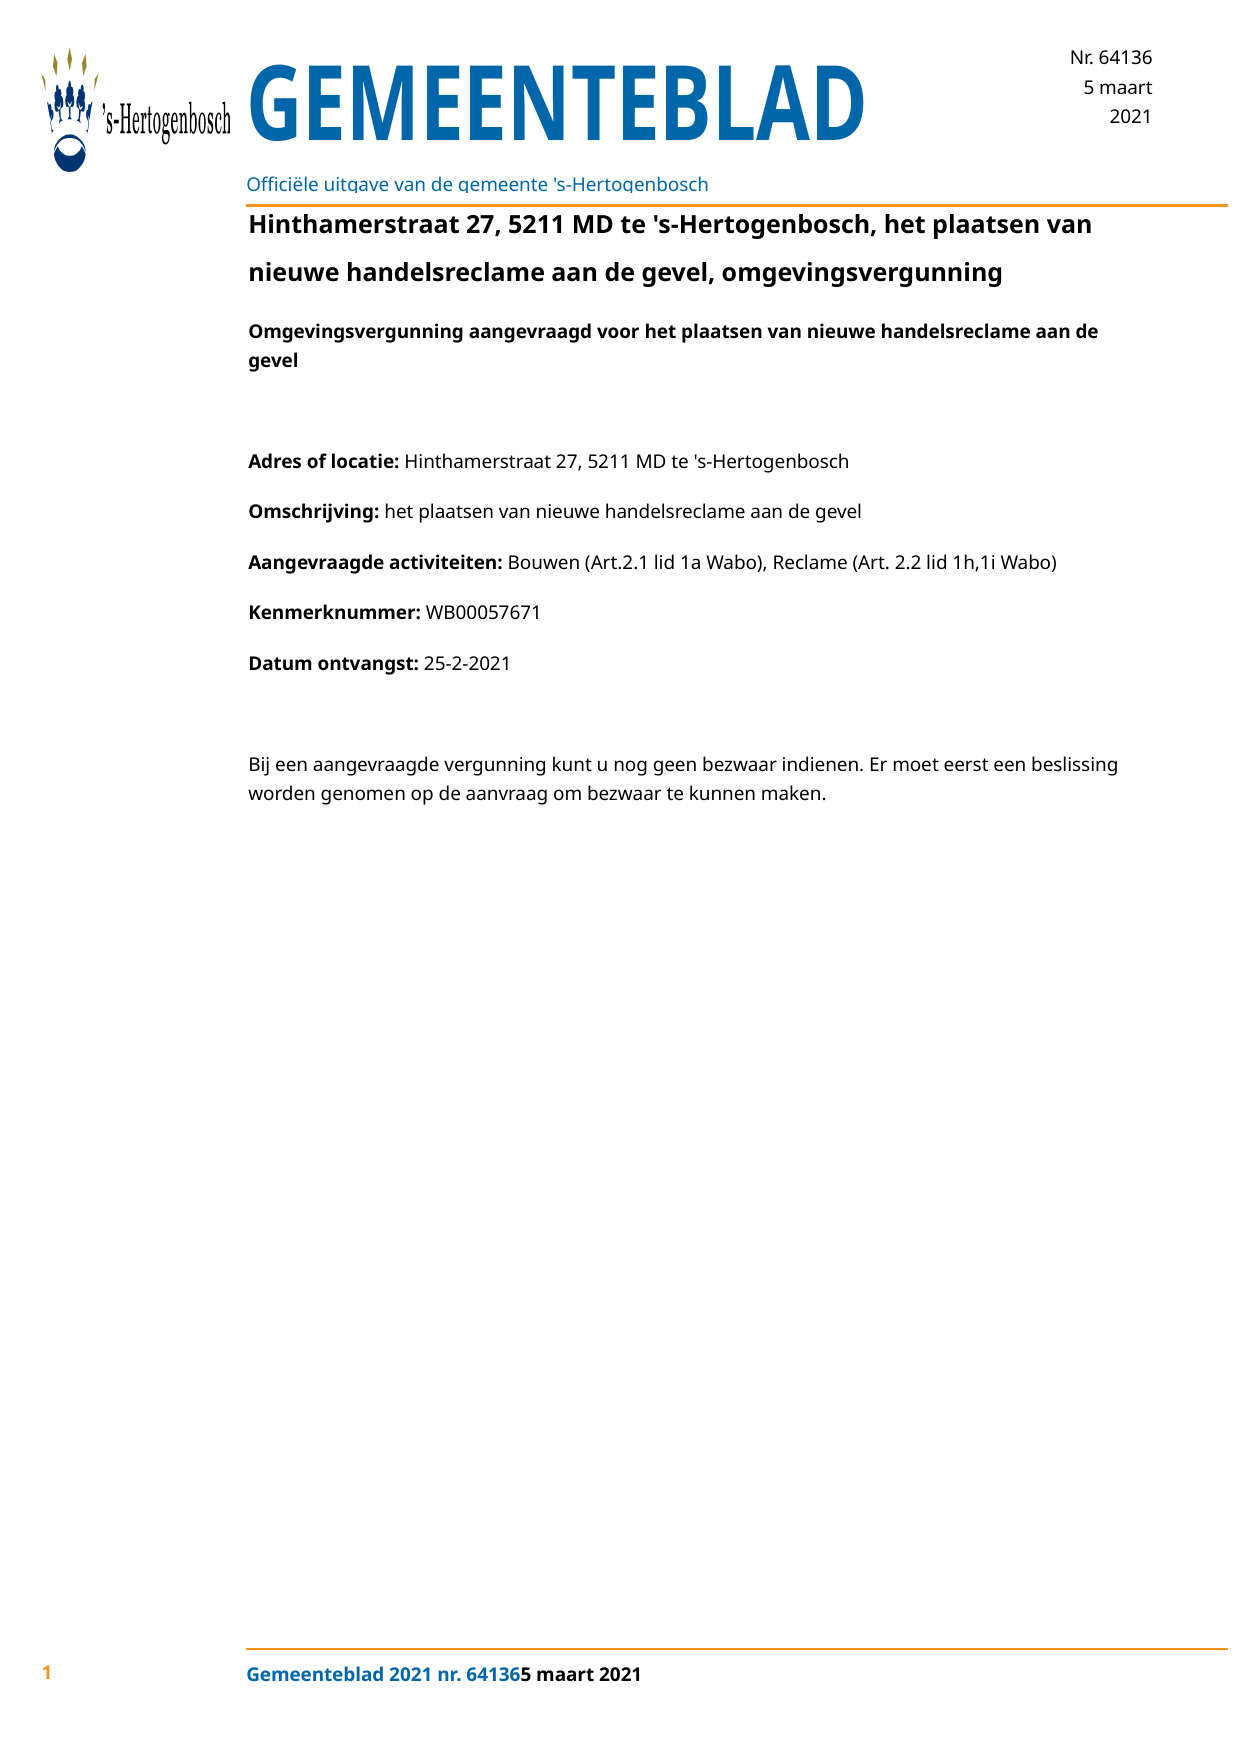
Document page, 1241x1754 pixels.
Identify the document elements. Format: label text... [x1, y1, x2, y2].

text Hinthamerstraat 27, 5211 MD te 's-Hertogenbosch, het plaatsen van nieuwe handelsreclame aan de gevel, omgevingsvergunning [248, 207, 1152, 288]
text Omgevingsvergunning aangevraagd voor het plaatsen van nieuwe handelsreclame aan de gevel [248, 318, 1152, 373]
text Aangevraagde activiteiten: Bouwen (Art.2.1 lid 1a Wabo), Reclame (Art. 2.2 lid 1h,1i Wabo) [248, 549, 1152, 575]
picture [41, 47, 231, 172]
text Omschrijving: het plaatsen van nieuwe handelsreclame aan de gevel [248, 499, 1152, 524]
text Kenmerknummer: WB00057671 [248, 599, 1152, 625]
text Datum ontvangst: 25-2-2021 [248, 650, 1152, 676]
text Bij een aangevraagde vergunning kunt u nog geen bezwaar indienen. Er moet eerst een beslissing worden genomen op de aanvraag om bezwaar te kunnen maken. [248, 751, 1152, 806]
text Adres of locatie: Hinthamerstraat 27, 5211 MD te 's-Hertogenbosch [248, 448, 1152, 474]
